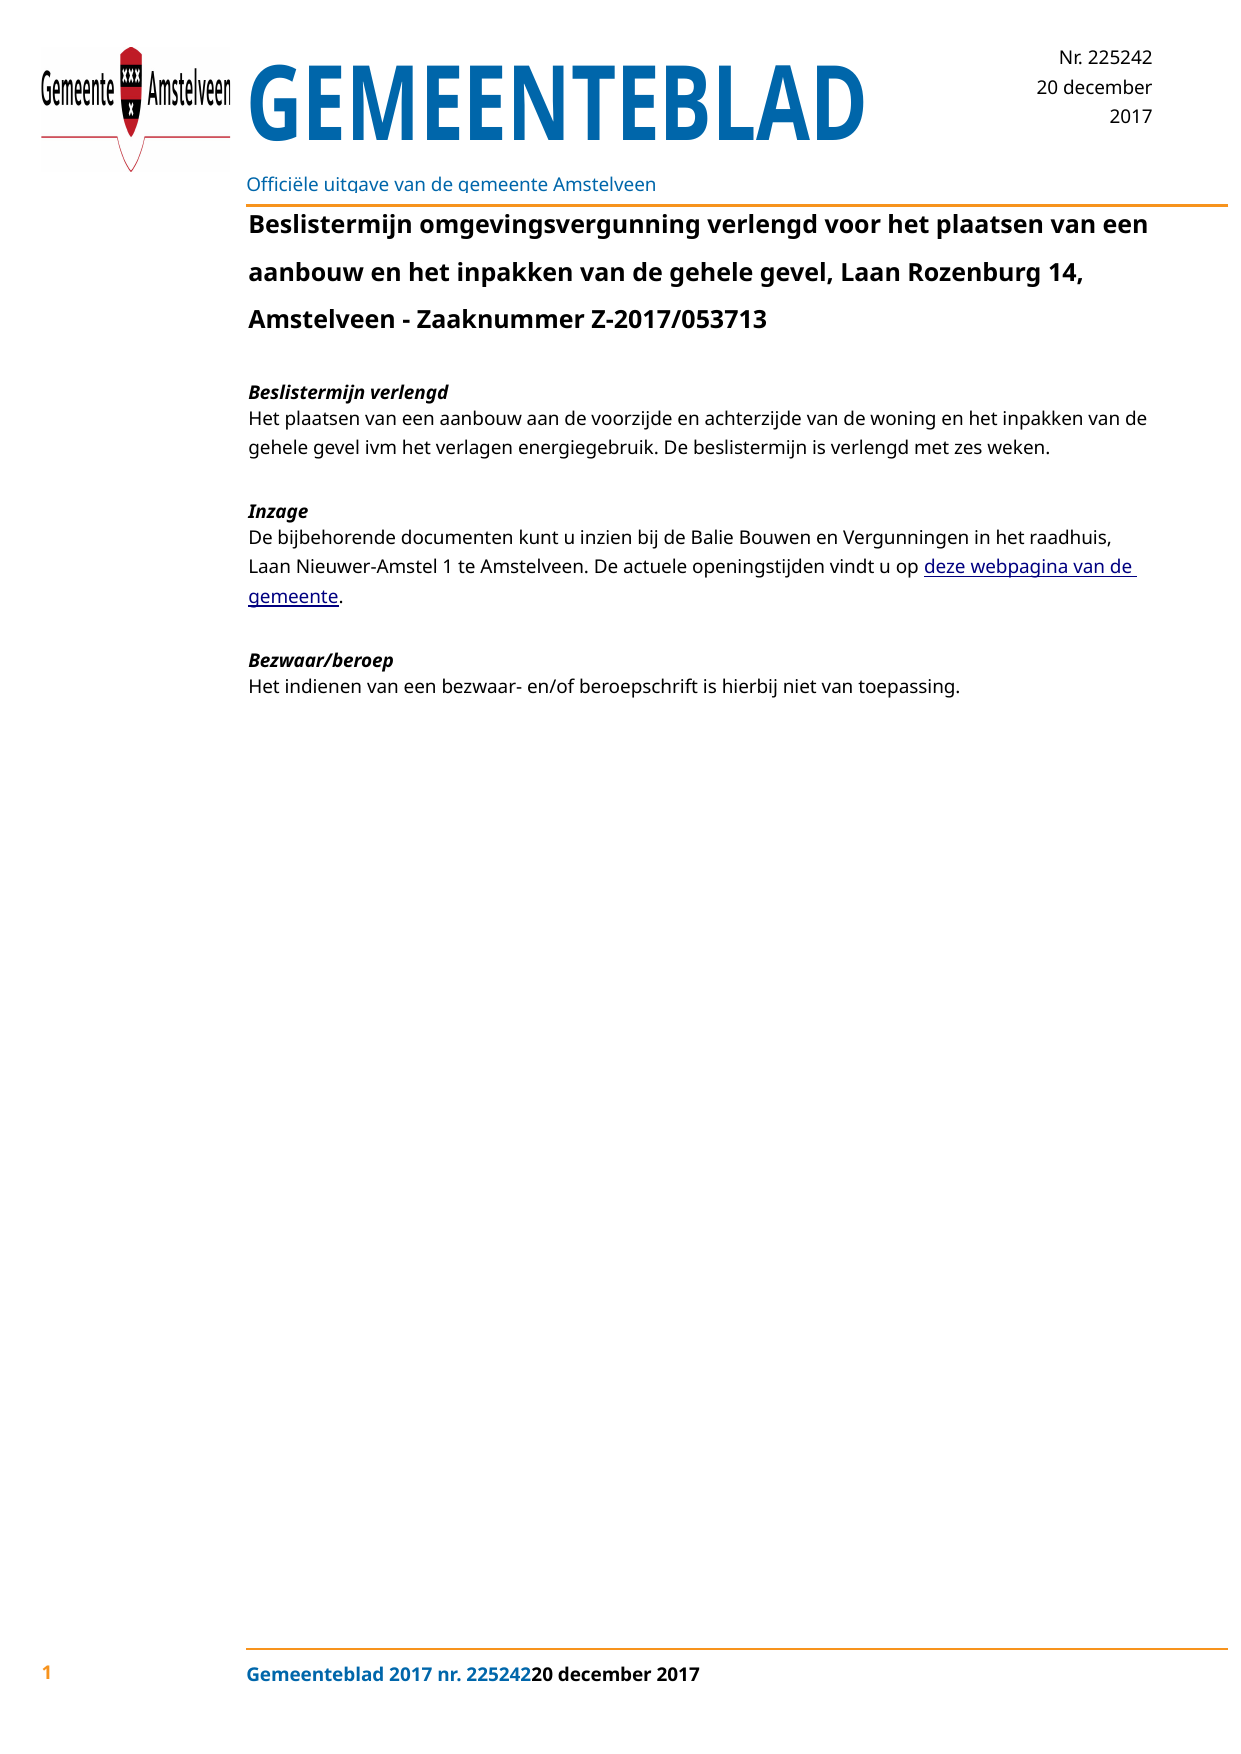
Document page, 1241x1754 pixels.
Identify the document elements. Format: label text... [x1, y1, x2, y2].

text Beslistermijn verlengd [248, 379, 1152, 405]
text Inzage [248, 498, 1152, 524]
text Bezwaar/beroep [248, 647, 1152, 673]
picture [41, 47, 231, 172]
text Het plaatsen van een aanbouw aan de voorzijde en achterzijde van de woning en het inpakken van de gehele gevel ivm het verlagen energiegebruik. De beslistermijn is verlengd met zes weken. [248, 405, 1152, 460]
text Het indienen van een bezwaar- en/of beroepschrift is hierbij niet van toepassing. [248, 673, 1152, 699]
text De bijbehorende documenten kunt u inzien bij de Balie Bouwen en Vergunningen in het raadhuis, Laan Nieuwer-Amstel 1 te Amstelveen. De actuele openingstijden vindt u op deze webpagina van de gemeente. [248, 524, 1152, 609]
text Beslistermijn omgevingsvergunning verlengd voor het plaatsen van een aanbouw en het inpakken van de gehele gevel, Laan Rozenburg 14, Amstelveen - Zaaknummer Z-2017/053713 [248, 207, 1152, 336]
